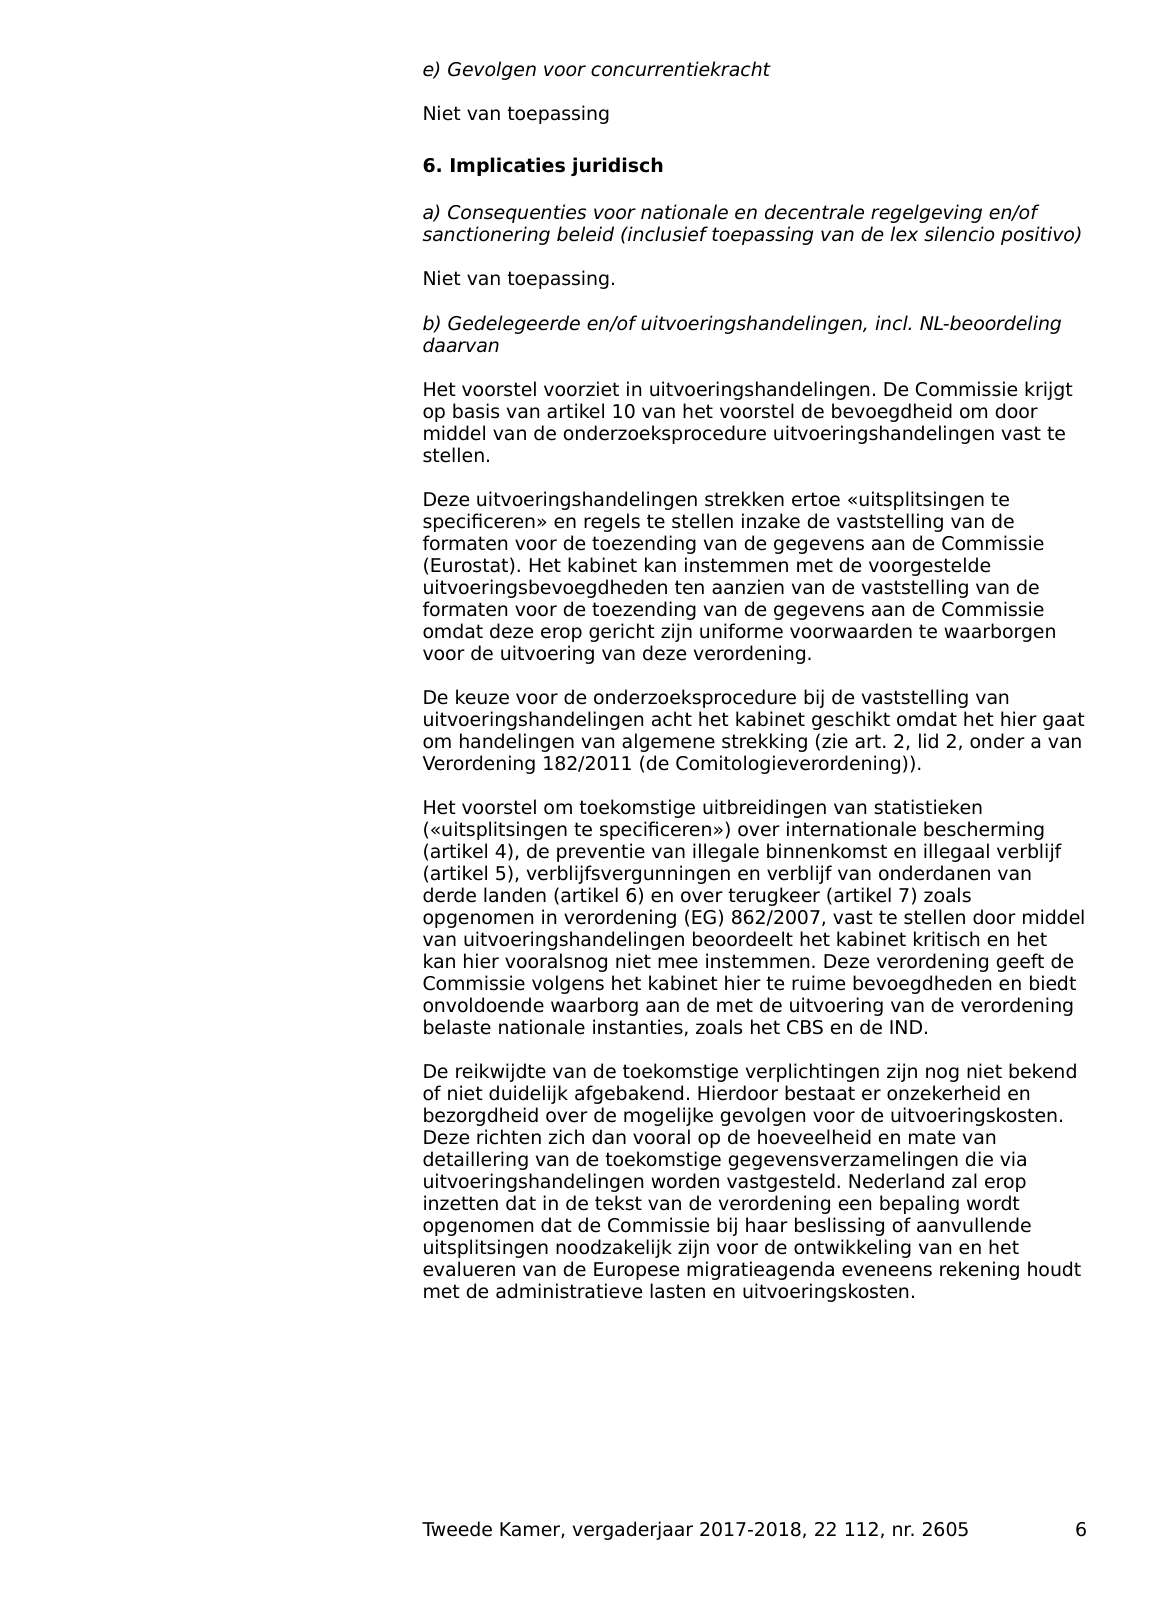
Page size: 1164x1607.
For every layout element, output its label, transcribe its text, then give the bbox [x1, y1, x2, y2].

text Niet van toepassing. [422, 268, 1087, 290]
subtitle 6. Implicaties juridisch [422, 155, 1087, 177]
text Deze uitvoeringshandelingen strekken ertoe «uitsplitsingen te specificeren» en regels te stellen inzake de vaststelling van de formaten voor de toezending van de gegevens aan de Commissie (Eurostat). Het kabinet kan instemmen met de voorgestelde uitvoeringsbevoegdheden ten aanzien van de vaststelling van de formaten voor de toezending van de gegevens aan de Commissie omdat deze erop gericht zijn uniforme voorwaarden te waarborgen voor de uitvoering van deze verordening. [422, 489, 1087, 664]
text Het voorstel om toekomstige uitbreidingen van statistieken («uitsplitsingen te specificeren») over internationale bescherming (artikel 4), de preventie van illegale binnenkomst en illegaal verblijf (artikel 5), verblijfsvergunningen en verblijf van onderdanen van derde landen (artikel 6) en over terugkeer (artikel 7) zoals opgenomen in verordening (EG) 862/2007, vast te stellen door middel van uitvoeringshandelingen beoordeelt het kabinet kritisch en het kan hier vooralsnog niet mee instemmen. Deze verordening geeft de Commissie volgens het kabinet hier te ruime bevoegdheden en biedt onvoldoende waarborg aan de met de uitvoering van de verordening belaste nationale instanties, zoals het CBS en de IND. [422, 797, 1087, 1039]
text De keuze voor de onderzoeksprocedure bij de vaststelling van uitvoeringshandelingen acht het kabinet geschikt omdat het hier gaat om handelingen van algemene strekking (zie art. 2, lid 2, onder a van Verordening 182/2011 (de Comitologieverordening)). [422, 687, 1087, 775]
text De reikwijdte van de toekomstige verplichtingen zijn nog niet bekend of niet duidelijk afgebakend. Hierdoor bestaat er onzekerheid en bezorgdheid over de mogelijke gevolgen voor de uitvoeringskosten. Deze richten zich dan vooral op de hoeveelheid en mate van detaillering van de toekomstige gegevensverzamelingen die via uitvoeringshandelingen worden vastgesteld. Nederland zal erop inzetten dat in de tekst van de verordening een bepaling wordt opgenomen dat de Commissie bij haar beslissing of aanvullende uitsplitsingen noodzakelijk zijn voor de ontwikkeling van en het evalueren van de Europese migratieagenda eveneens rekening houdt met de administratieve lasten en uitvoeringskosten. [422, 1061, 1087, 1303]
subtitle a) Consequenties voor nationale en decentrale regelgeving en/of sanctionering beleid (inclusief toepassing van de lex silencio positivo) [422, 202, 1087, 246]
subtitle e) Gevolgen voor concurrentiekracht [422, 59, 1087, 81]
text Niet van toepassing [422, 103, 1087, 125]
subtitle b) Gedelegeerde en/of uitvoeringshandelingen, incl. NL-beoordeling daarvan [422, 312, 1087, 356]
text Het voorstel voorziet in uitvoeringshandelingen. De Commissie krijgt op basis van artikel 10 van het voorstel de bevoegdheid om door middel van de onderzoeksprocedure uitvoeringshandelingen vast te stellen. [422, 379, 1087, 467]
